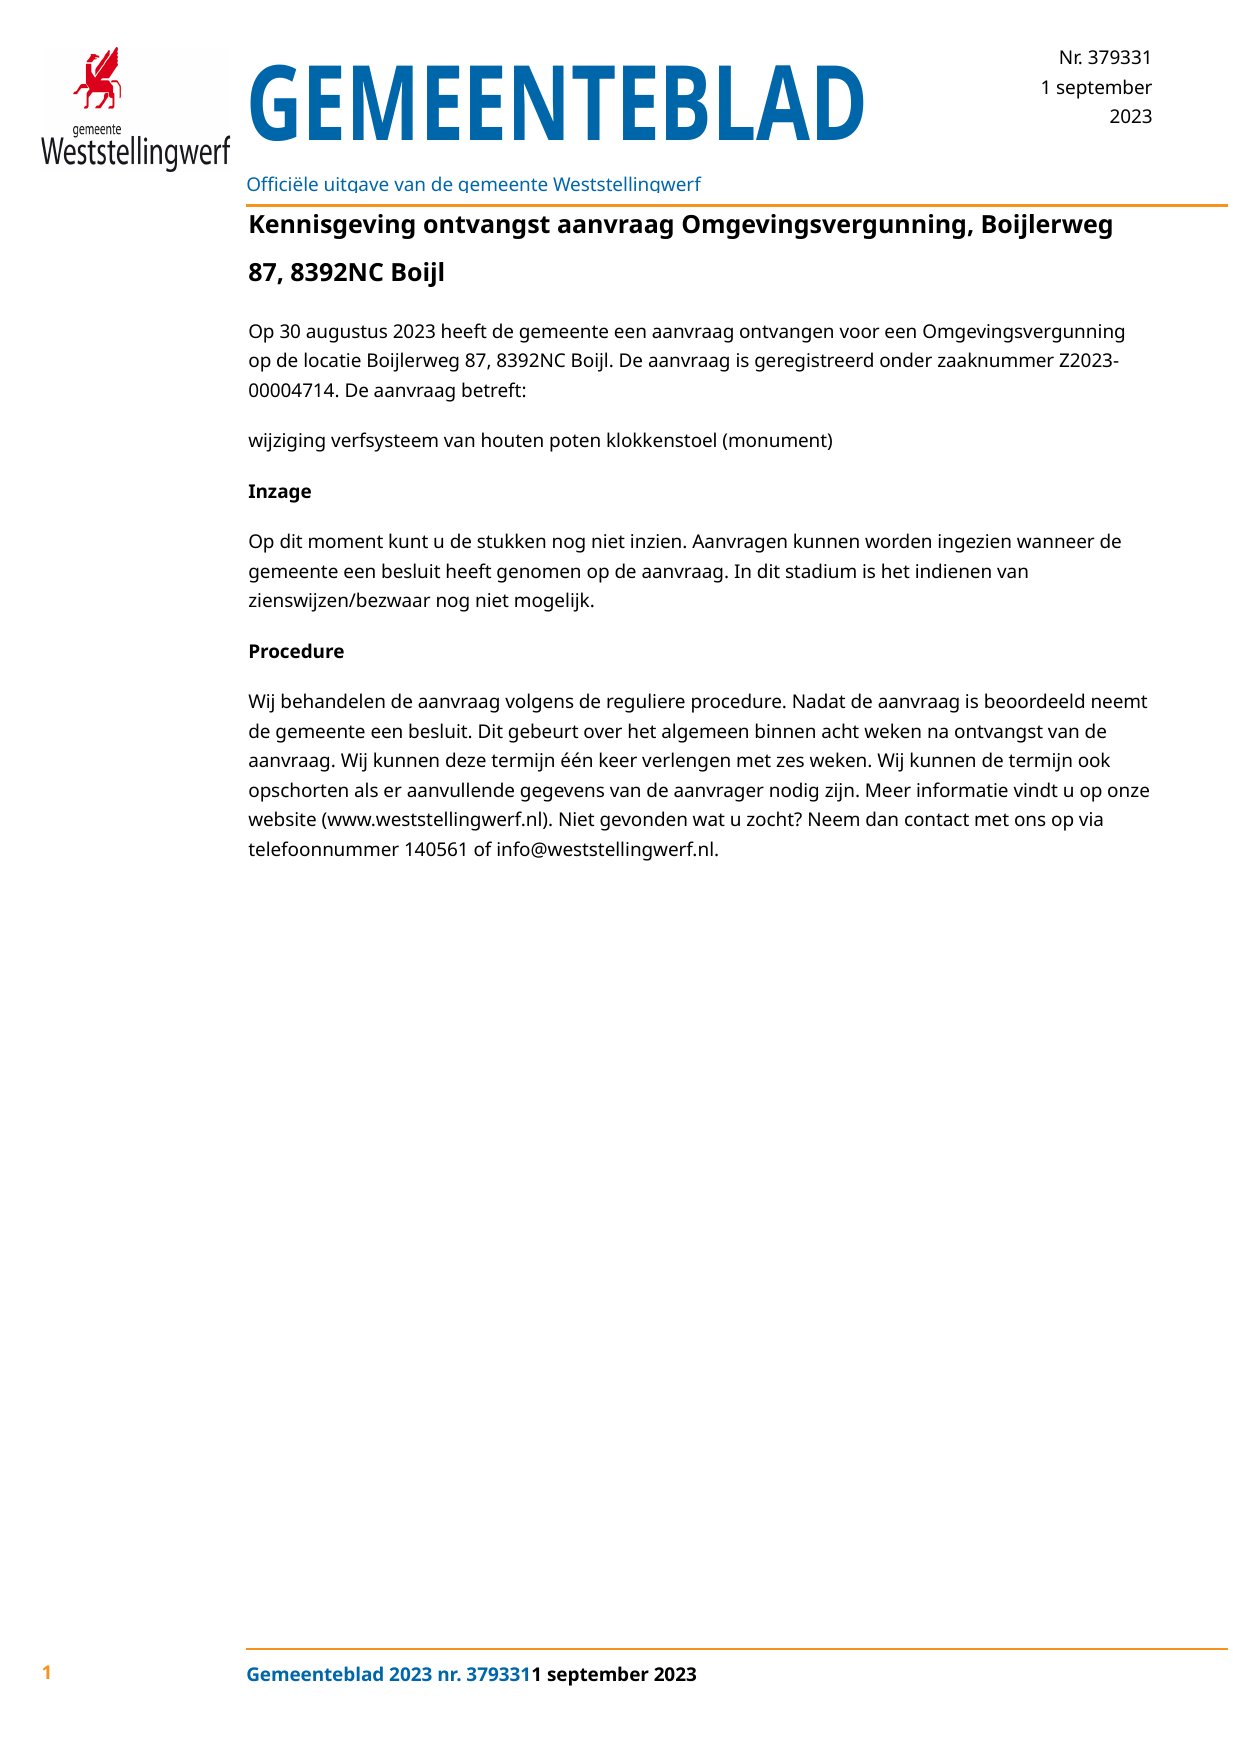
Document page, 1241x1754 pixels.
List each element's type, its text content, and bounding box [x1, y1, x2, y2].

text Kennisgeving ontvangst aanvraag Omgevingsvergunning, Boijlerweg 87, 8392NC Boijl [248, 207, 1152, 288]
text Inzage [248, 478, 1152, 504]
text Op dit moment kunt u de stukken nog niet inzien. Aanvragen kunnen worden ingezien wanneer de gemeente een besluit heeft genomen op de aanvraag. In dit stadium is het indienen van zienswijzen/bezwaar nog niet mogelijk. [248, 528, 1152, 613]
picture [41, 47, 231, 172]
text Procedure [248, 638, 1152, 664]
text Wij behandelen de aanvraag volgens de reguliere procedure. Nadat de aanvraag is beoordeeld neemt de gemeente een besluit. Dit gebeurt over het algemeen binnen acht weken na ontvangst van de aanvraag. Wij kunnen deze termijn één keer verlengen met zes weken. Wij kunnen de termijn ook opschorten als er aanvullende gegevens van de aanvrager nodig zijn. Meer informatie vindt u op onze website (www.weststellingwerf.nl). Niet gevonden wat u zocht? Neem dan contact met ons op via telefoonnummer 140561 of info@weststellingwerf.nl. [248, 688, 1152, 862]
text Op 30 augustus 2023 heeft de gemeente een aanvraag ontvangen voor een Omgevingsvergunning op de locatie Boijlerweg 87, 8392NC Boijl. De aanvraag is geregistreerd onder zaaknummer Z2023-00004714. De aanvraag betreft: [248, 318, 1152, 403]
text wijziging verfsysteem van houten poten klokkenstoel (monument) [248, 427, 1152, 453]
